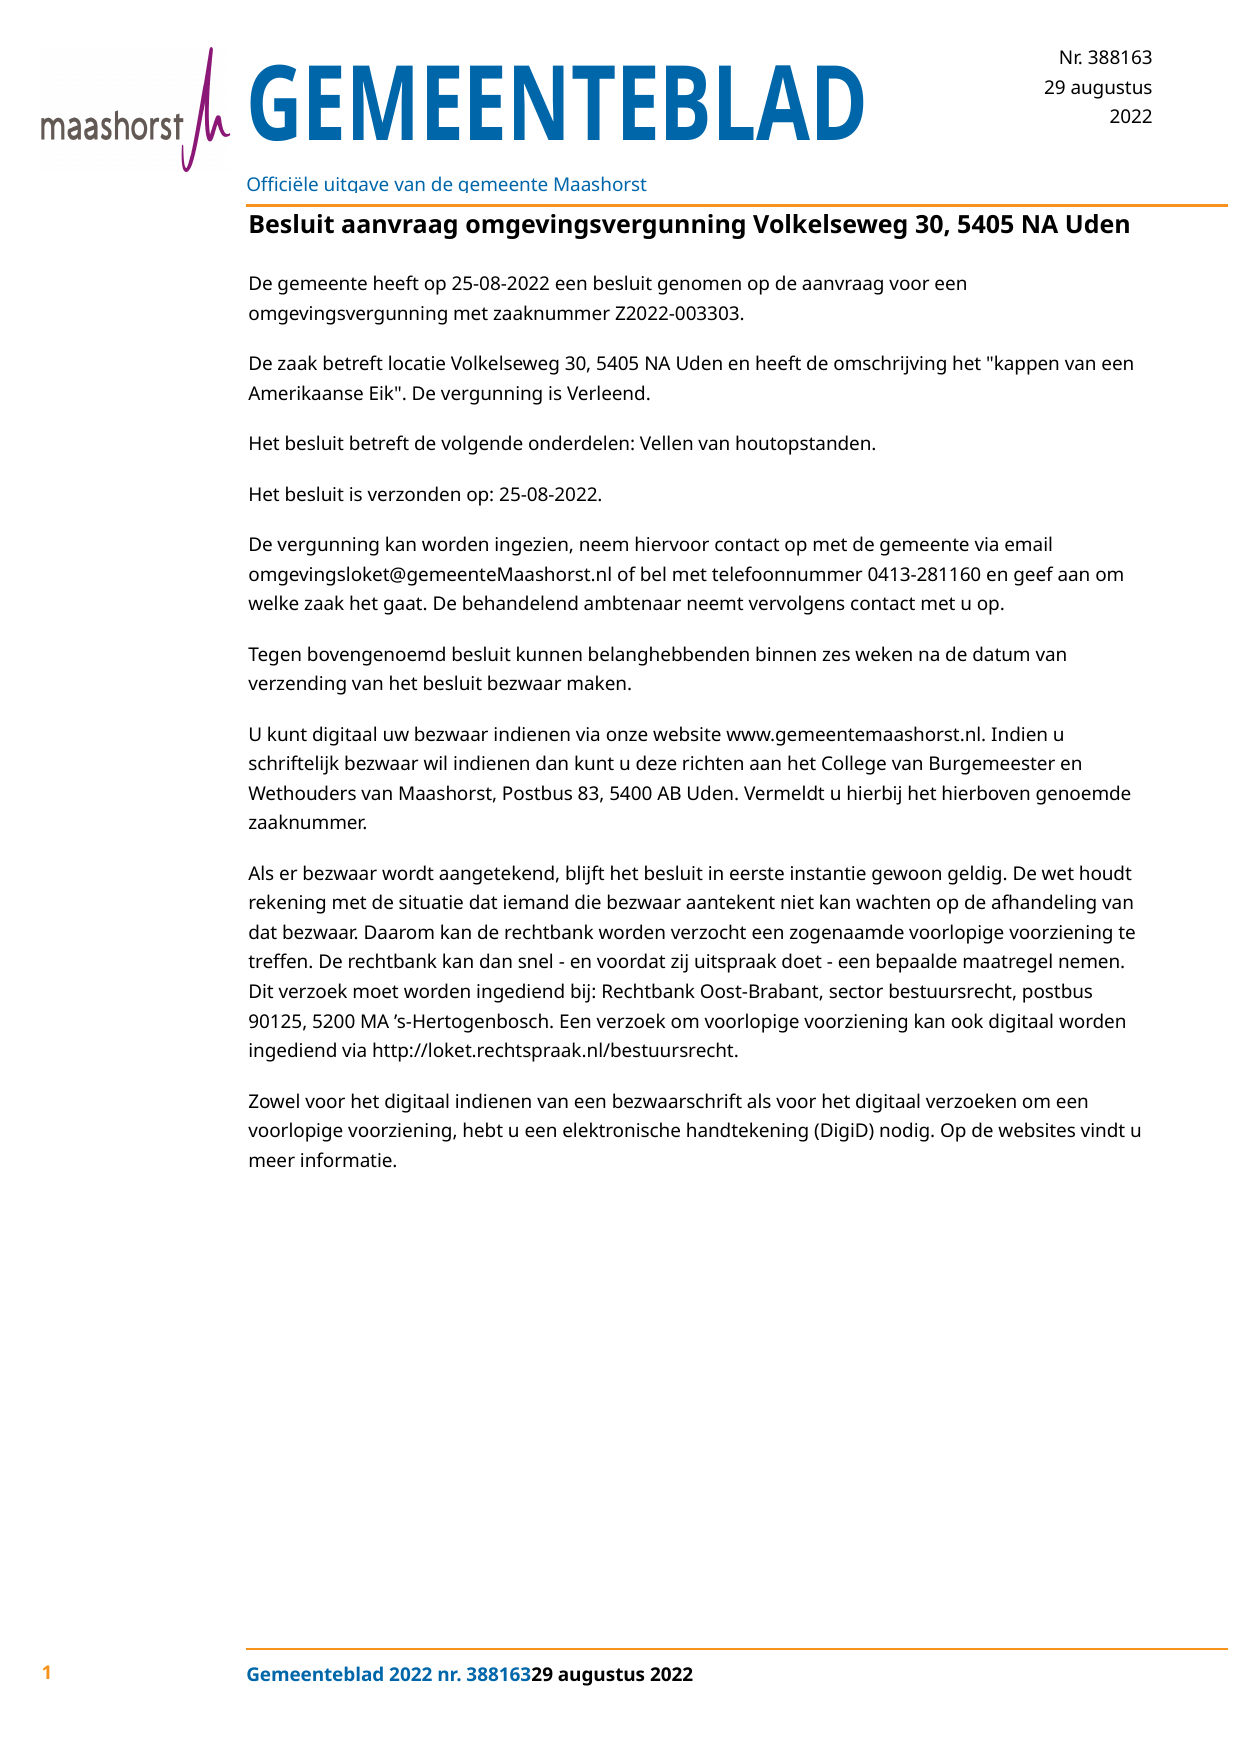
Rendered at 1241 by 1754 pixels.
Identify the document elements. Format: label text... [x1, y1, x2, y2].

text De vergunning kan worden ingezien, neem hiervoor contact op met de gemeente via email omgevingsloket@gemeenteMaashorst.nl of bel met telefoonnummer 0413-281160 en geef aan om welke zaak het gaat. De behandelend ambtenaar neemt vervolgens contact met u op. [248, 531, 1152, 616]
text Tegen bovengenoemd besluit kunnen belanghebbenden binnen zes weken na de datum van verzending van het besluit bezwaar maken. [248, 641, 1152, 696]
picture [41, 47, 231, 172]
text Besluit aanvraag omgevingsvergunning Volkelseweg 30, 5405 NA Uden [248, 207, 1152, 241]
text Het besluit is verzonden op: 25-08-2022. [248, 481, 1152, 506]
text Zowel voor het digitaal indienen van een bezwaarschrift als voor het digitaal verzoeken om een voorlopige voorziening, hebt u een elektronische handtekening (DigiD) nodig. Op de websites vindt u meer informatie. [248, 1088, 1152, 1173]
text Als er bezwaar wordt aangetekend, blijft het besluit in eerste instantie gewoon geldig. De wet houdt rekening met de situatie dat iemand die bezwaar aantekent niet kan wachten op de afhandeling van dat bezwaar. Daarom kan de rechtbank worden verzocht een zogenaamde voorlopige voorziening te treffen. De rechtbank kan dan snel - en voordat zij uitspraak doet - een bepaalde maatregel nemen. Dit verzoek moet worden ingediend bij: Rechtbank Oost-Brabant, sector bestuursrecht, postbus 90125, 5200 MA ’s-Hertogenbosch. Een verzoek om voorlopige voorziening kan ook digitaal worden ingediend via http://loket.rechtspraak.nl/bestuursrecht. [248, 860, 1152, 1063]
text U kunt digitaal uw bezwaar indienen via onze website www.gemeentemaashorst.nl. Indien u schriftelijk bezwaar wil indienen dan kunt u deze richten aan het College van Burgemeester en Wethouders van Maashorst, Postbus 83, 5400 AB Uden. Vermeldt u hierbij het hierboven genoemde zaaknummer. [248, 721, 1152, 835]
text De zaak betreft locatie Volkelseweg 30, 5405 NA Uden en heeft de omschrijving het "kappen van een Amerikaanse Eik". De vergunning is Verleend. [248, 350, 1152, 406]
text Het besluit betreft de volgende onderdelen: Vellen van houtopstanden. [248, 430, 1152, 456]
text De gemeente heeft op 25-08-2022 een besluit genomen op de aanvraag voor een omgevingsvergunning met zaaknummer Z2022-003303. [248, 270, 1152, 326]
